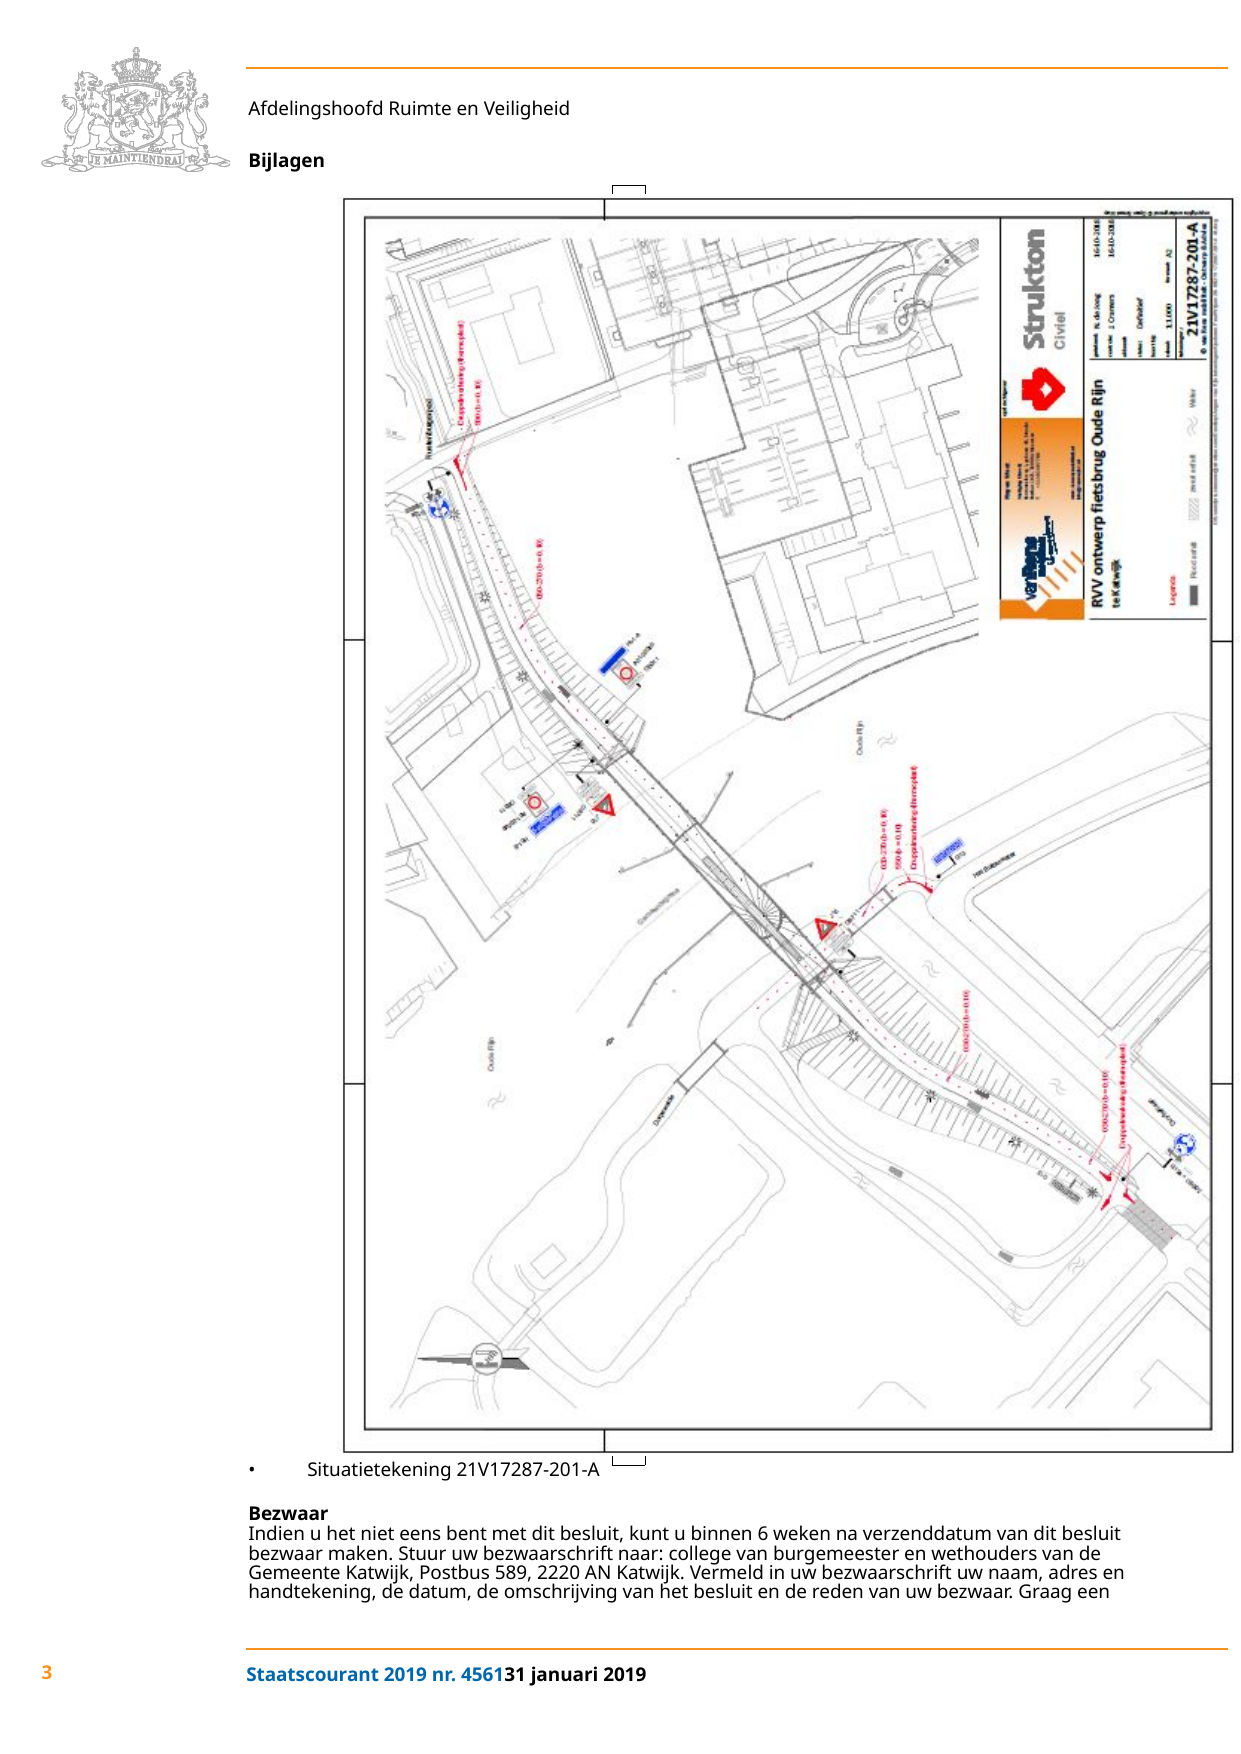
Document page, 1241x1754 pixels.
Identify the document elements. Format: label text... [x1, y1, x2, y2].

picture [41, 47, 231, 172]
picture [336, 194, 1240, 1456]
list Situatietekening 21V17287-201-A [248, 173, 1152, 1482]
text Bijlagen [248, 148, 1152, 173]
text Indien u het niet eens bent met dit besluit, kunt u binnen 6 weken na verzenddatum van dit besluit bezwaar maken. Stuur uw bezwaarschrift naar: college van burgemeester en wethouders van de Gemeente Katwijk, Postbus 589, 2220 AN Katwijk. Vermeld in uw bezwaarschrift uw naam, adres en handtekening, de datum, de omschrijving van het besluit en de reden van uw bezwaar. Graag een [248, 1525, 1152, 1602]
text Bezwaar [248, 1500, 1152, 1525]
text Afdelingshoofd Ruimte en Veiligheid [248, 95, 1152, 121]
